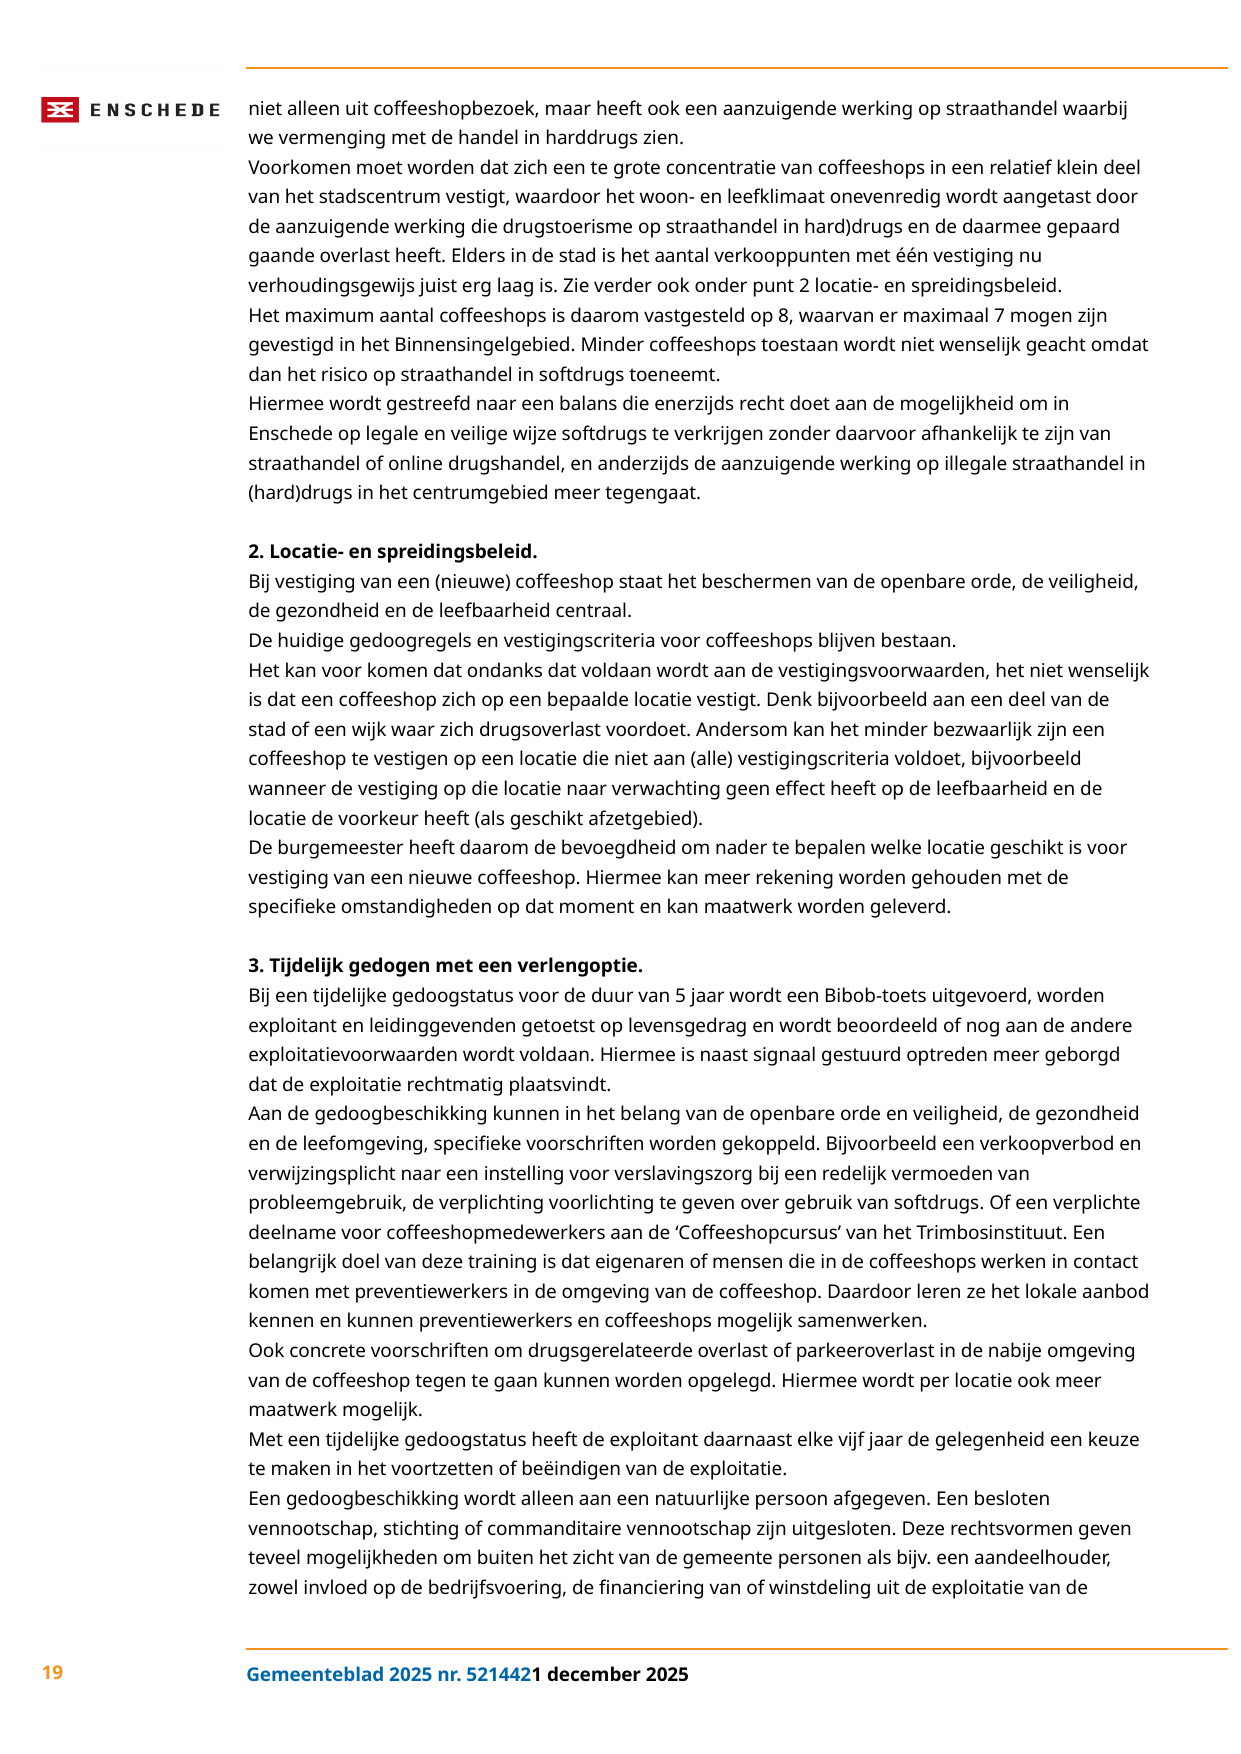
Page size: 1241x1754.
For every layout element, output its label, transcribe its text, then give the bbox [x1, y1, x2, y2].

text 2. Locatie- en spreidingsbeleid. [248, 538, 1152, 564]
text De burgemeester heeft daarom de bevoegdheid om nader te bepalen welke locatie geschikt is voor vestiging van een nieuwe coffeeshop. Hiermee kan meer rekening worden gehouden met de specifieke omstandigheden op dat moment en kan maatwerk worden geleverd. [248, 834, 1152, 919]
text Het maximum aantal coffeeshops is daarom vastgesteld op 8, waarvan er maximaal 7 mogen zijn gevestigd in het Binnensingelgebied. Minder coffeeshops toestaan wordt niet wenselijk geacht omdat dan het risico op straathandel in softdrugs toeneemt. [248, 302, 1152, 387]
text 3. Tijdelijk gedogen met een verlengoptie. [248, 953, 1152, 978]
text De huidige gedoogregels en vestigingscriteria voor coffeeshops blijven bestaan. [248, 627, 1152, 653]
picture [41, 47, 231, 172]
text Bij vestiging van een (nieuwe) coffeeshop staat het beschermen van de openbare orde, de veiligheid, de gezondheid en de leefbaarheid centraal. [248, 568, 1152, 623]
text niet alleen uit coffeeshopbezoek, maar heeft ook een aanzuigende werking op straathandel waarbij we vermenging met de handel in harddrugs zien. [248, 95, 1152, 150]
text Ook concrete voorschriften om drugsgerelateerde overlast of parkeeroverlast in de nabije omgeving van de coffeeshop tegen te gaan kunnen worden opgelegd. Hiermee wordt per locatie ook meer maatwerk mogelijk. [248, 1337, 1152, 1422]
text Het kan voor komen dat ondanks dat voldaan wordt aan de vestigingsvoorwaarden, het niet wenselijk is dat een coffeeshop zich op een bepaalde locatie vestigt. Denk bijvoorbeeld aan een deel van de stad of een wijk waar zich drugsoverlast voordoet. Andersom kan het minder bezwaarlijk zijn een coffeeshop te vestigen op een locatie die niet aan (alle) vestigingscriteria voldoet, bijvoorbeeld wanneer de vestiging op die locatie naar verwachting geen effect heeft op de leefbaarheid en de locatie de voorkeur heeft (als geschikt afzetgebied). [248, 657, 1152, 831]
text Bij een tijdelijke gedoogstatus voor de duur van 5 jaar wordt een Bibob-toets uitgevoerd, worden exploitant en leidinggevenden getoetst op levensgedrag en wordt beoordeeld of nog aan de andere exploitatievoorwaarden wordt voldaan. Hiermee is naast signaal gestuurd optreden meer geborgd dat de exploitatie rechtmatig plaatsvindt. [248, 982, 1152, 1097]
text Voorkomen moet worden dat zich een te grote concentratie van coffeeshops in een relatief klein deel van het stadscentrum vestigt, waardoor het woon- en leefklimaat onevenredig wordt aangetast door de aanzuigende werking die drugstoerisme op straathandel in hard)drugs en de daarmee gepaard gaande overlast heeft. Elders in de stad is het aantal verkooppunten met één vestiging nu verhoudingsgewijs juist erg laag is. Zie verder ook onder punt 2 locatie- en spreidingsbeleid. [248, 154, 1152, 298]
text Een gedoogbeschikking wordt alleen aan een natuurlijke persoon afgegeven. Een besloten vennootschap, stichting of commanditaire vennootschap zijn uitgesloten. Deze rechtsvormen geven teveel mogelijkheden om buiten het zicht van de gemeente personen als bijv. een aandeelhouder, zowel invloed op de bedrijfsvoering, de financiering van of winstdeling uit de exploitatie van de [248, 1485, 1152, 1600]
text Hiermee wordt gestreefd naar een balans die enerzijds recht doet aan de mogelijkheid om in Enschede op legale en veilige wijze softdrugs te verkrijgen zonder daarvoor afhankelijk te zijn van straathandel of online drugshandel, en anderzijds de aanzuigende werking op illegale straathandel in (hard)drugs in het centrumgebied meer tegengaat. [248, 391, 1152, 505]
text Aan de gedoogbeschikking kunnen in het belang van de openbare orde en veiligheid, de gezondheid en de leefomgeving, specifieke voorschriften worden gekoppeld. Bijvoorbeeld een verkoopverbod en verwijzingsplicht naar een instelling voor verslavingszorg bij een redelijk vermoeden van probleemgebruik, de verplichting voorlichting te geven over gebruik van softdrugs. Of een verplichte deelname voor coffeeshopmedewerkers aan de ‘Coffeeshopcursus’ van het Trimbosinstituut. Een belangrijk doel van deze training is dat eigenaren of mensen die in de coffeeshops werken in contact komen met preventiewerkers in de omgeving van de coffeeshop. Daardoor leren ze het lokale aanbod kennen en kunnen preventiewerkers en coffeeshops mogelijk samenwerken. [248, 1101, 1152, 1333]
text Met een tijdelijke gedoogstatus heeft de exploitant daarnaast elke vijf jaar de gelegenheid een keuze te maken in het voortzetten of beëindigen van de exploitatie. [248, 1426, 1152, 1481]
